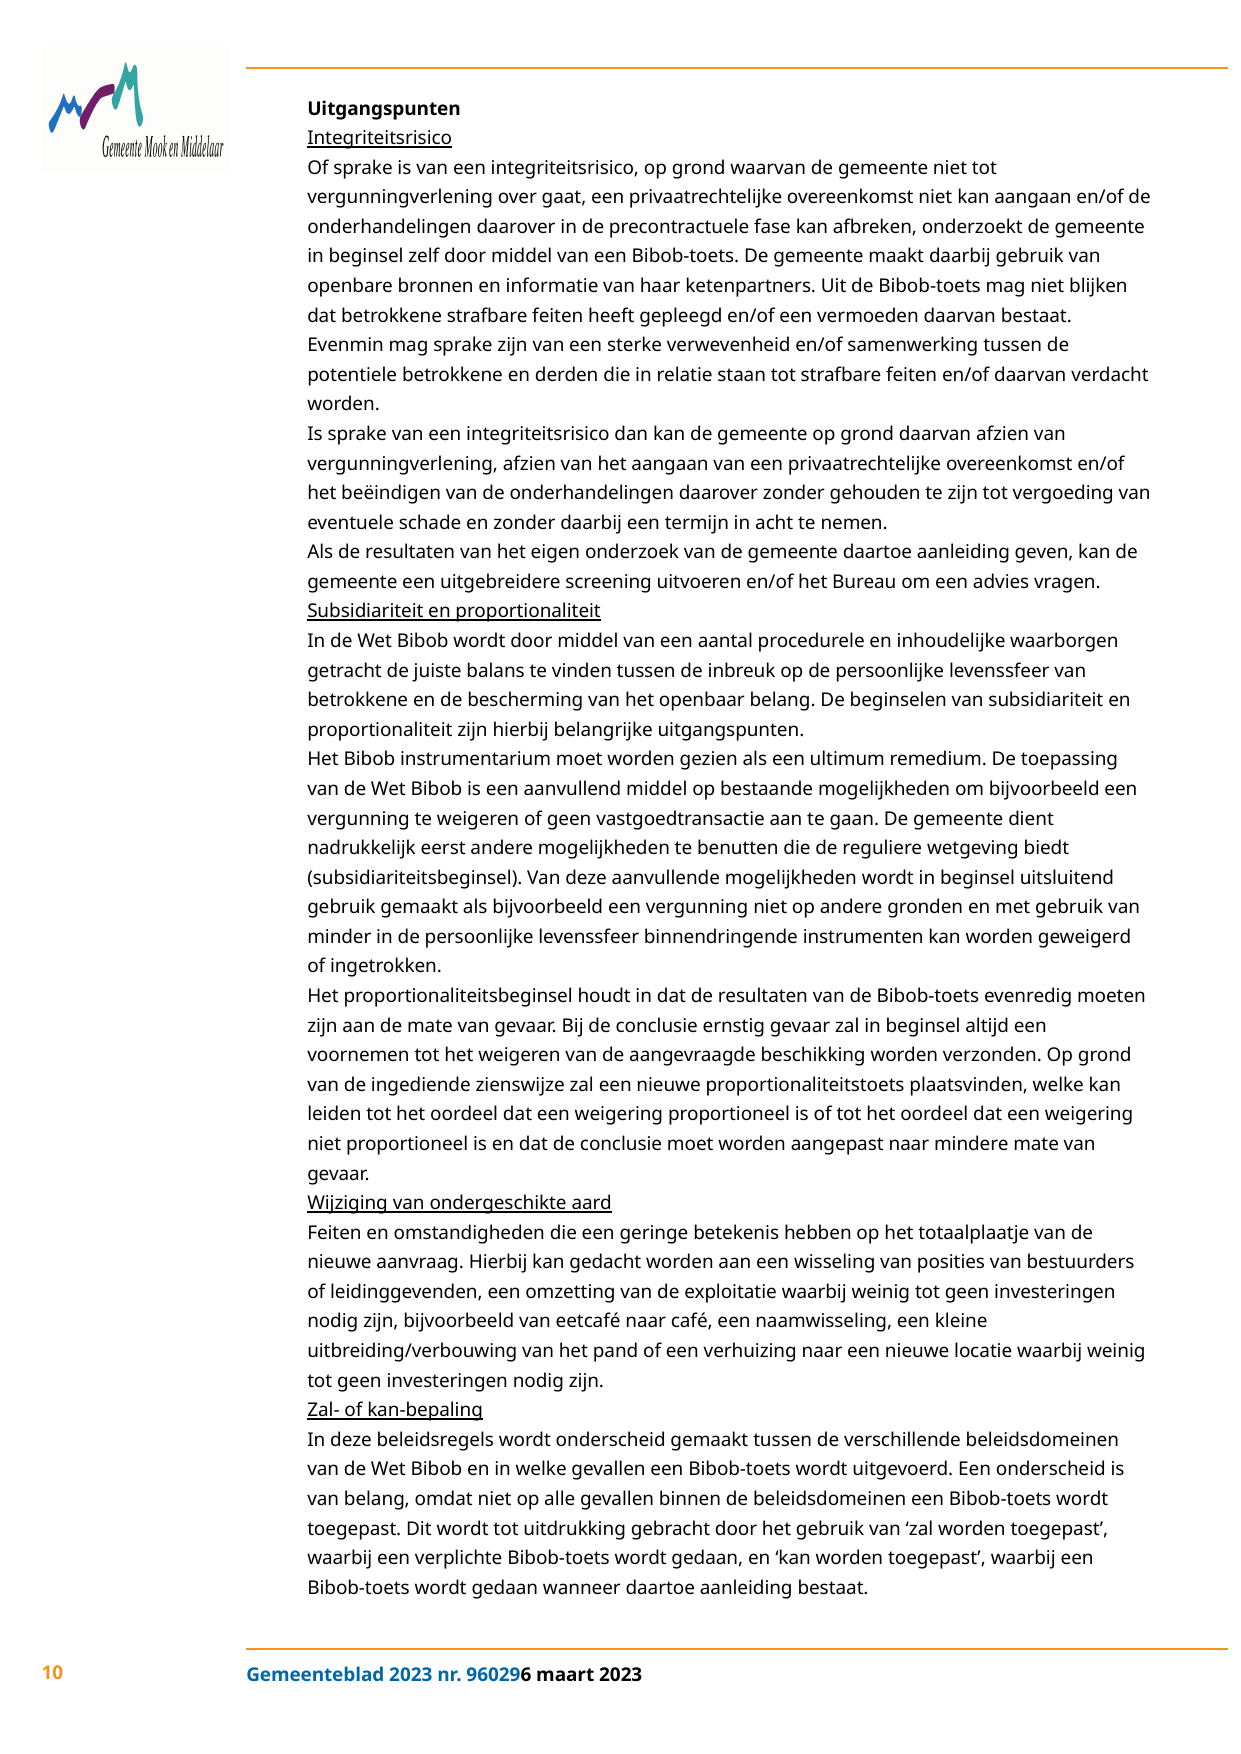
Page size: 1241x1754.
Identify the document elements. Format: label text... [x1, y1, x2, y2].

list Als de resultaten van het eigen onderzoek van de gemeente daartoe aanleiding geven, kan de gemeente een uitgebreidere screening uitvoeren en/of het Bureau om een advies vragen. [248, 538, 1152, 594]
list Het Bibob instrumentarium moet worden gezien als een ultimum remedium. De toepassing van de Wet Bibob is een aanvullend middel op bestaande mogelijkheden om bijvoorbeeld een vergunning te weigeren of geen vastgoedtransactie aan te gaan. De gemeente dient nadrukkelijk eerst andere mogelijkheden te benutten die de reguliere wetgeving biedt (subsidiariteitsbeginsel). Van deze aanvullende mogelijkheden wordt in beginsel uitsluitend gebruik gemaakt als bijvoorbeeld een vergunning niet op andere gronden en met gebruik van minder in de persoonlijke levenssfeer binnendringende instrumenten kan worden geweigerd of ingetrokken. [248, 746, 1152, 978]
list Is sprake van een integriteitsrisico dan kan de gemeente op grond daarvan afzien van vergunningverlening, afzien van het aangaan van een privaatrechtelijke overeenkomst en/of het beëindigen van de onderhandelingen daarover zonder gehouden te zijn tot vergoeding van eventuele schade en zonder daarbij een termijn in acht te nemen. [248, 420, 1152, 535]
list Subsidiariteit en proportionaliteit [248, 598, 1152, 623]
list Evenmin mag sprake zijn van een sterke verwevenheid en/of samenwerking tussen de potentiele betrokkene en derden die in relatie staan tot strafbare feiten en/of daarvan verdacht worden. [248, 331, 1152, 416]
picture [41, 47, 231, 172]
list Het proportionaliteitsbeginsel houdt in dat de resultaten van de Bibob-toets evenredig moeten zijn aan de mate van gevaar. Bij de conclusie ernstig gevaar zal in beginsel altijd een voornemen tot het weigeren van de aangevraagde beschikking worden verzonden. Op grond van de ingediende zienswijze zal een nieuwe proportionaliteitstoets plaatsvinden, welke kan leiden tot het oordeel dat een weigering proportioneel is of tot het oordeel dat een weigering niet proportioneel is en dat de conclusie moet worden aangepast naar mindere mate van gevaar. [248, 982, 1152, 1186]
list Integriteitsrisico [248, 124, 1152, 150]
list Uitgangspunten [248, 95, 1152, 121]
list Feiten en omstandigheden die een geringe betekenis hebben op het totaalplaatje van de nieuwe aanvraag. Hierbij kan gedacht worden aan een wisseling van posities van bestuurders of leidinggevenden, een omzetting van de exploitatie waarbij weinig tot geen investeringen nodig zijn, bijvoorbeeld van eetcafé naar café, een naamwisseling, een kleine uitbreiding/verbouwing van het pand of een verhuizing naar een nieuwe locatie waarbij weinig tot geen investeringen nodig zijn. [248, 1219, 1152, 1393]
list In deze beleidsregels wordt onderscheid gemaakt tussen de verschillende beleidsdomeinen van de Wet Bibob en in welke gevallen een Bibob-toets wordt uitgevoerd. Een onderscheid is van belang, omdat niet op alle gevallen binnen de beleidsdomeinen een Bibob-toets wordt toegepast. Dit wordt tot uitdrukking gebracht door het gebruik van ‘zal worden toegepast’, waarbij een verplichte Bibob-toets wordt gedaan, en ‘kan worden toegepast’, waarbij een Bibob-toets wordt gedaan wanneer daartoe aanleiding bestaat. [248, 1426, 1152, 1600]
list Zal- of kan-bepaling [248, 1396, 1152, 1422]
list In de Wet Bibob wordt door middel van een aantal procedurele en inhoudelijke waarborgen getracht de juiste balans te vinden tussen de inbreuk op de persoonlijke levenssfeer van betrokkene en de bescherming van het openbaar belang. De beginselen van subsidiariteit en proportionaliteit zijn hierbij belangrijke uitgangspunten. [248, 627, 1152, 742]
list Wijziging van ondergeschikte aard [248, 1189, 1152, 1215]
list Of sprake is van een integriteitsrisico, op grond waarvan de gemeente niet tot vergunningverlening over gaat, een privaatrechtelijke overeenkomst niet kan aangaan en/of de onderhandelingen daarover in de precontractuele fase kan afbreken, onderzoekt de gemeente in beginsel zelf door middel van een Bibob-toets. De gemeente maakt daarbij gebruik van openbare bronnen en informatie van haar ketenpartners. Uit de Bibob-toets mag niet blijken dat betrokkene strafbare feiten heeft gepleegd en/of een vermoeden daarvan bestaat. [248, 154, 1152, 328]
